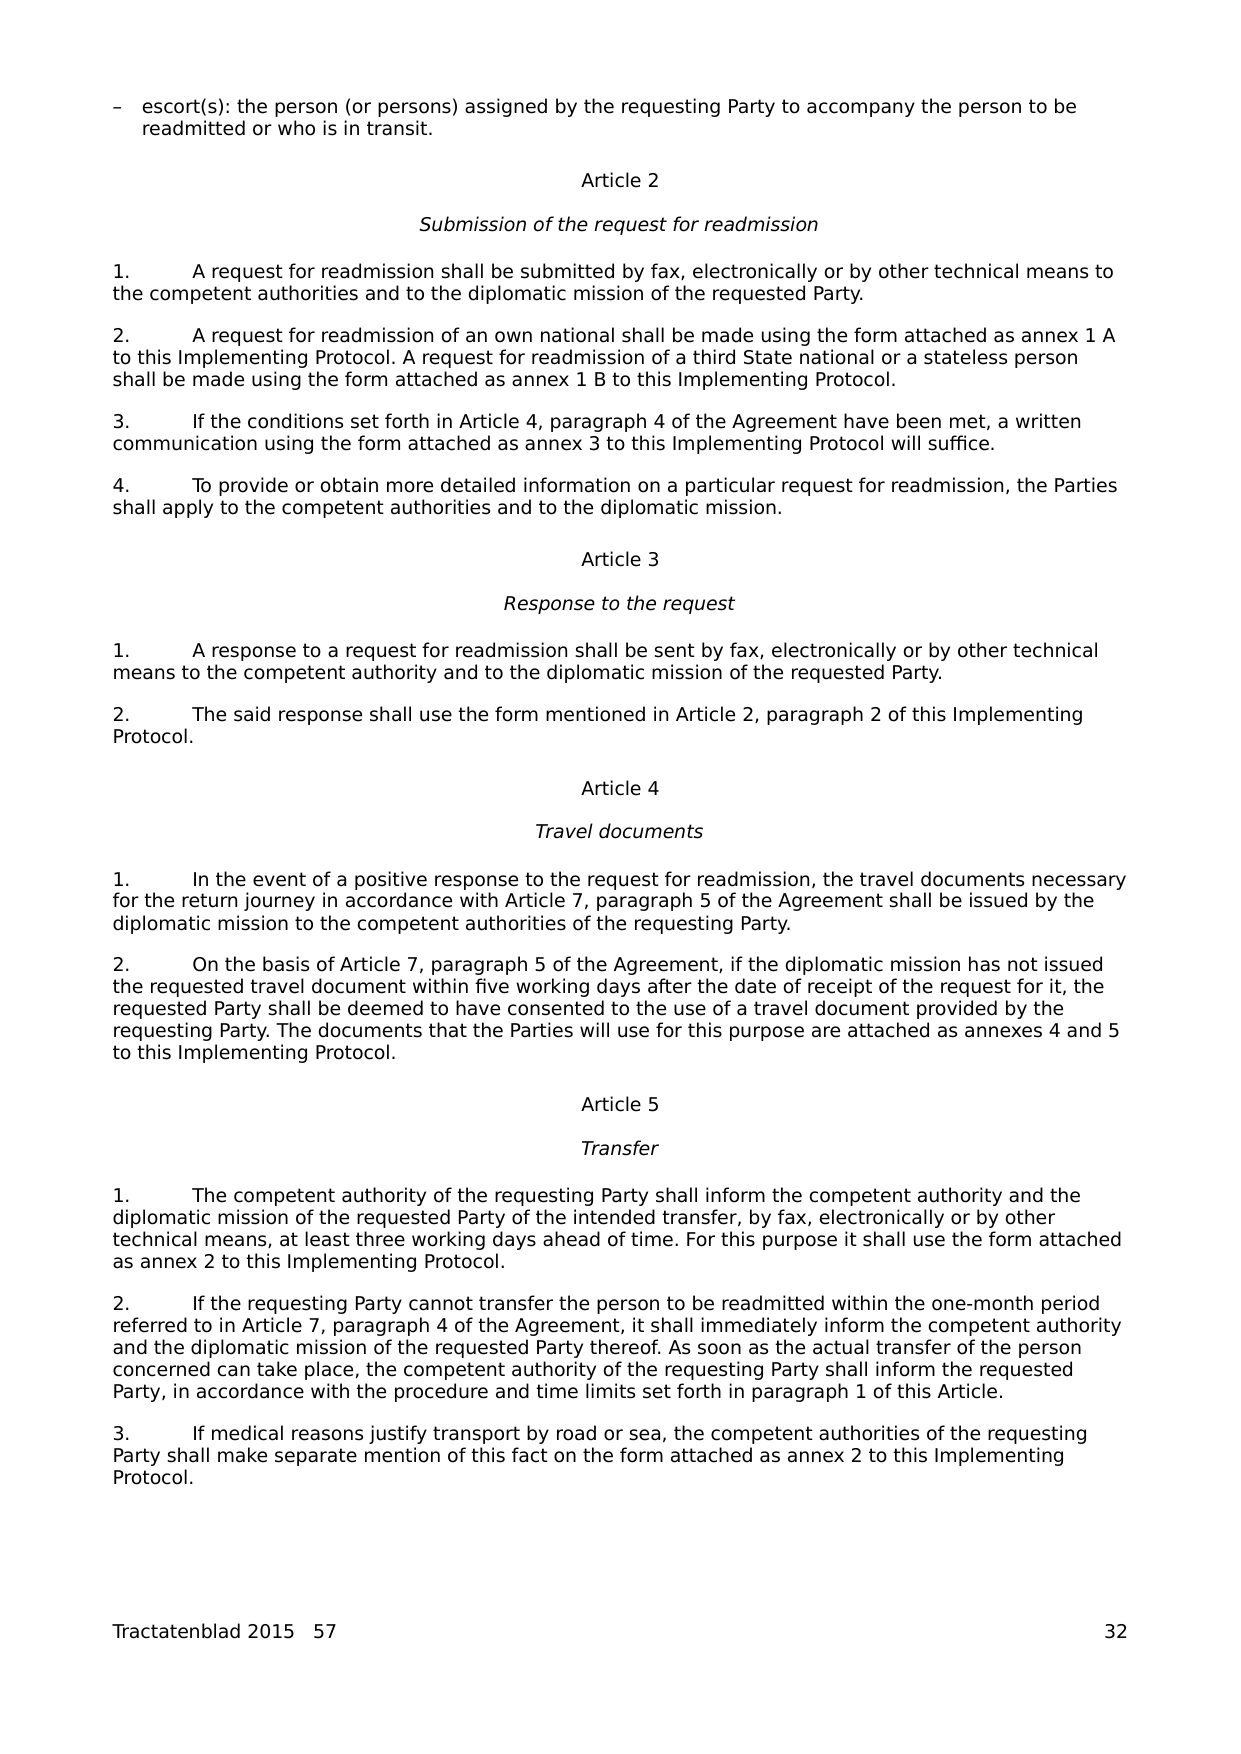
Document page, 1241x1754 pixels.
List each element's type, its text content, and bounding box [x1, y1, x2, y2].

text 2. A request for readmission of an own national shall be made using the form attached as annex 1 A to this Implementing Protocol. A request for readmission of a third State national or a stateless person shall be made using the form attached as annex 1 B to this Implementing Protocol. [112, 325, 1128, 391]
text 4. To provide or obtain more detailed information on a particular request for readmission, the Parties shall apply to the competent authorities and to the diplomatic mission. [112, 475, 1128, 519]
text 2. If the requesting Party cannot transfer the person to be readmitted within the one-month period referred to in Article 7, paragraph 4 of the Agreement, it shall immediately inform the competent authority and the diplomatic mission of the requested Party thereof. As soon as the actual transfer of the person concerned can take place, the competent authority of the requesting Party shall inform the requested Party, in accordance with the procedure and time limits set forth in paragraph 1 of this Article. [112, 1293, 1128, 1403]
subtitle Article 5 Transfer [112, 1094, 1128, 1160]
subtitle Article 3 Response to the request [112, 549, 1128, 614]
text 1. The competent authority of the requesting Party shall inform the competent authority and the diplomatic mission of the requested Party of the intended transfer, by fax, electronically or by other technical means, at least three working days ahead of time. For this purpose it shall use the form attached as annex 2 to this Implementing Protocol. [112, 1185, 1128, 1273]
text 1. A request for readmission shall be submitted by fax, electronically or by other technical means to the competent authorities and to the diplomatic mission of the requested Party. [112, 261, 1128, 305]
subtitle Article 4 Travel documents [112, 777, 1128, 843]
subtitle Article 2 Submission of the request for readmission [112, 170, 1128, 236]
text 2. The said response shall use the form mentioned in Article 2, paragraph 2 of this Implementing Protocol. [112, 703, 1128, 747]
text 1. A response to a request for readmission shall be sent by fax, electronically or by other technical means to the competent authority and to the diplomatic mission of the requested Party. [112, 639, 1128, 683]
text 1. In the event of a positive response to the request for readmission, the travel documents necessary for the return journey in accordance with Article 7, paragraph 5 of the Agreement shall be issued by the diplomatic mission to the competent authorities of the requesting Party. [112, 868, 1128, 934]
text – escort(s): the person (or persons) assigned by the requesting Party to accompany the person to be readmitted or who is in transit. [112, 96, 1128, 140]
text 2. On the basis of Article 7, paragraph 5 of the Agreement, if the diplomatic mission has not issued the requested travel document within five working days after the date of receipt of the request for it, the requested Party shall be deemed to have consented to the use of a travel document provided by the requesting Party. The documents that the Parties will use for this purpose are attached as annexes 4 and 5 to this Implementing Protocol. [112, 954, 1128, 1064]
text 3. If medical reasons justify transport by road or sea, the competent authorities of the requesting Party shall make separate mention of this fact on the form attached as annex 2 to this Implementing Protocol. [112, 1423, 1128, 1489]
text 3. If the conditions set forth in Article 4, paragraph 4 of the Agreement have been met, a written communication using the form attached as annex 3 to this Implementing Protocol will suffice. [112, 411, 1128, 455]
